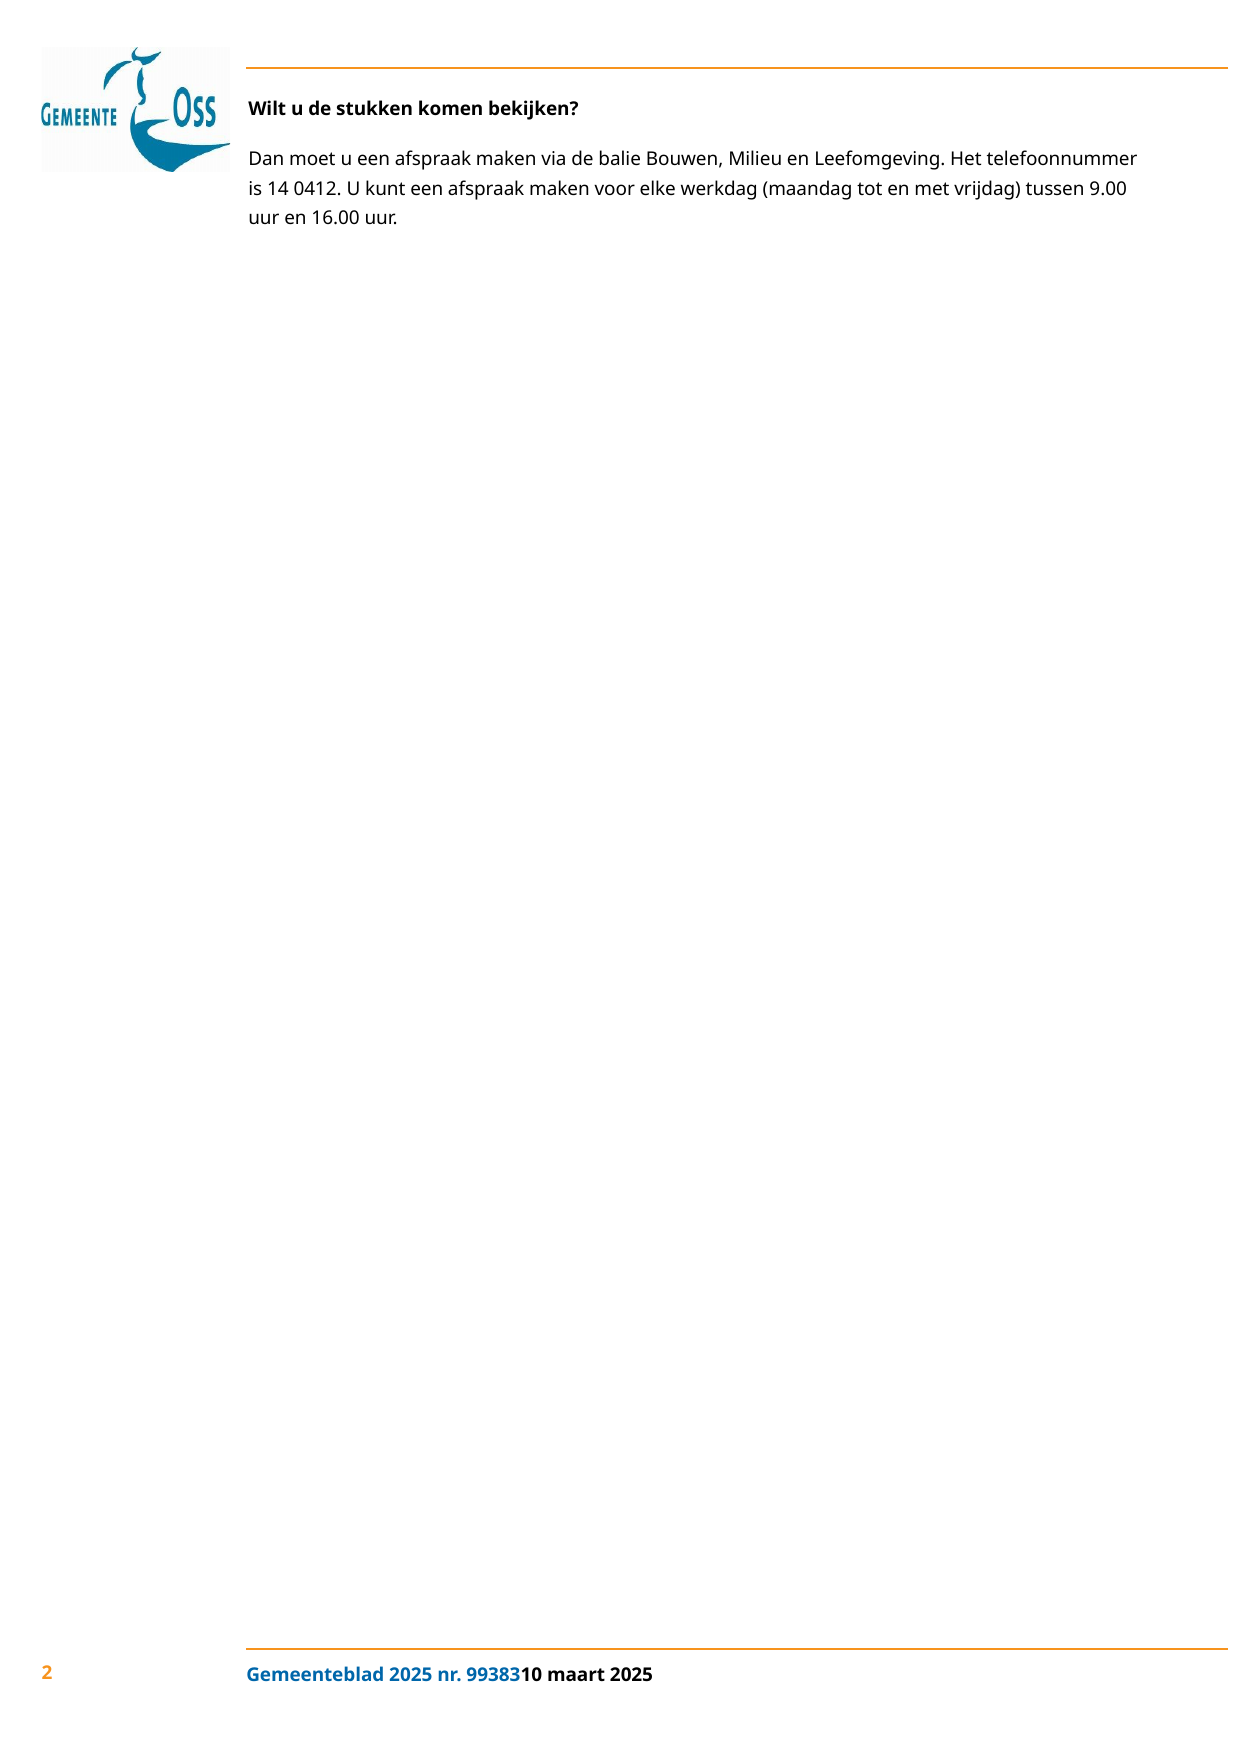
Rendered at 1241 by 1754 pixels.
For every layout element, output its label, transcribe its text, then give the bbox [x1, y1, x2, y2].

text Dan moet u een afspraak maken via de balie Bouwen, Milieu en Leefomgeving. Het telefoonnummer is 14 0412. U kunt een afspraak maken voor elke werkdag (maandag tot en met vrijdag) tussen 9.00 uur en 16.00 uur. [248, 145, 1152, 230]
text Wilt u de stukken komen bekijken? [248, 95, 1152, 121]
picture [41, 47, 231, 172]
